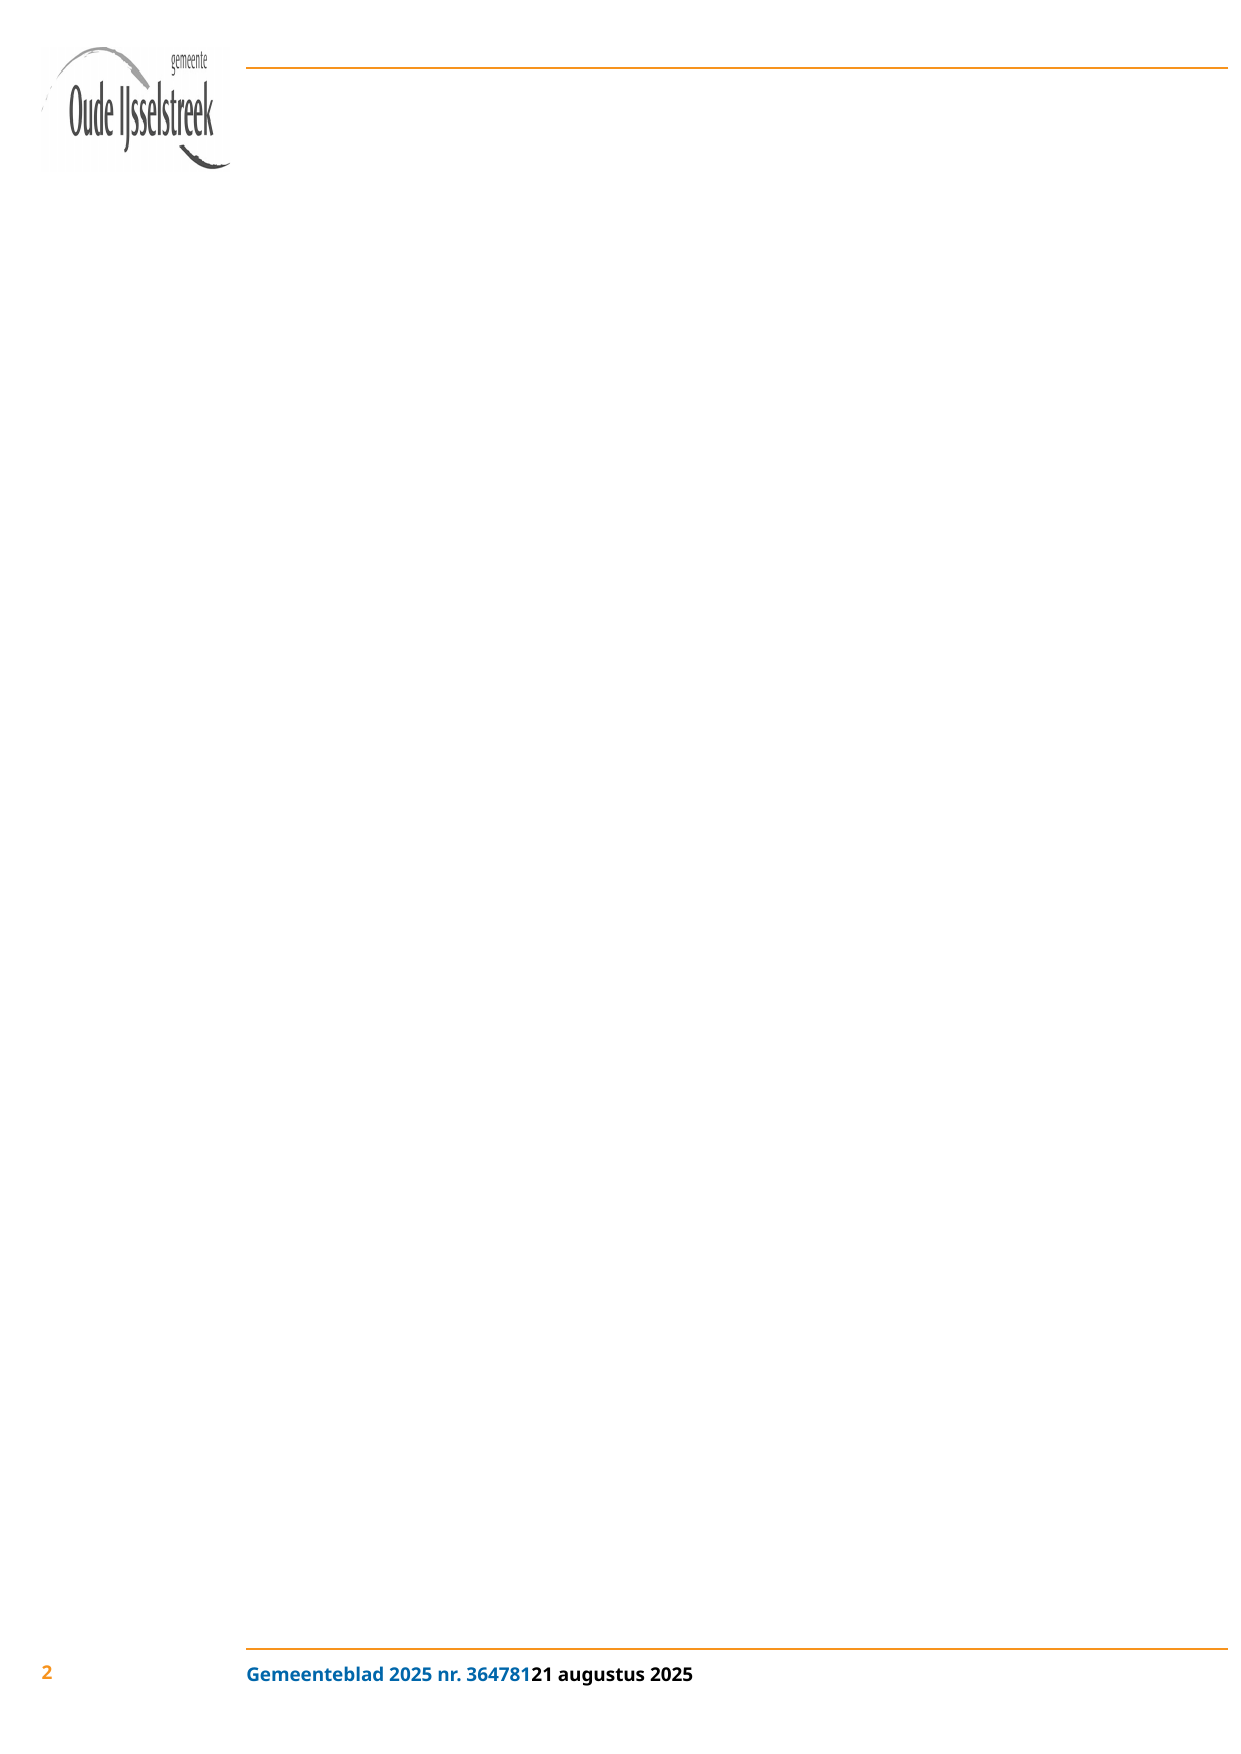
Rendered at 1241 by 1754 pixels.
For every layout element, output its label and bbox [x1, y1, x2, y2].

picture [41, 47, 231, 172]
